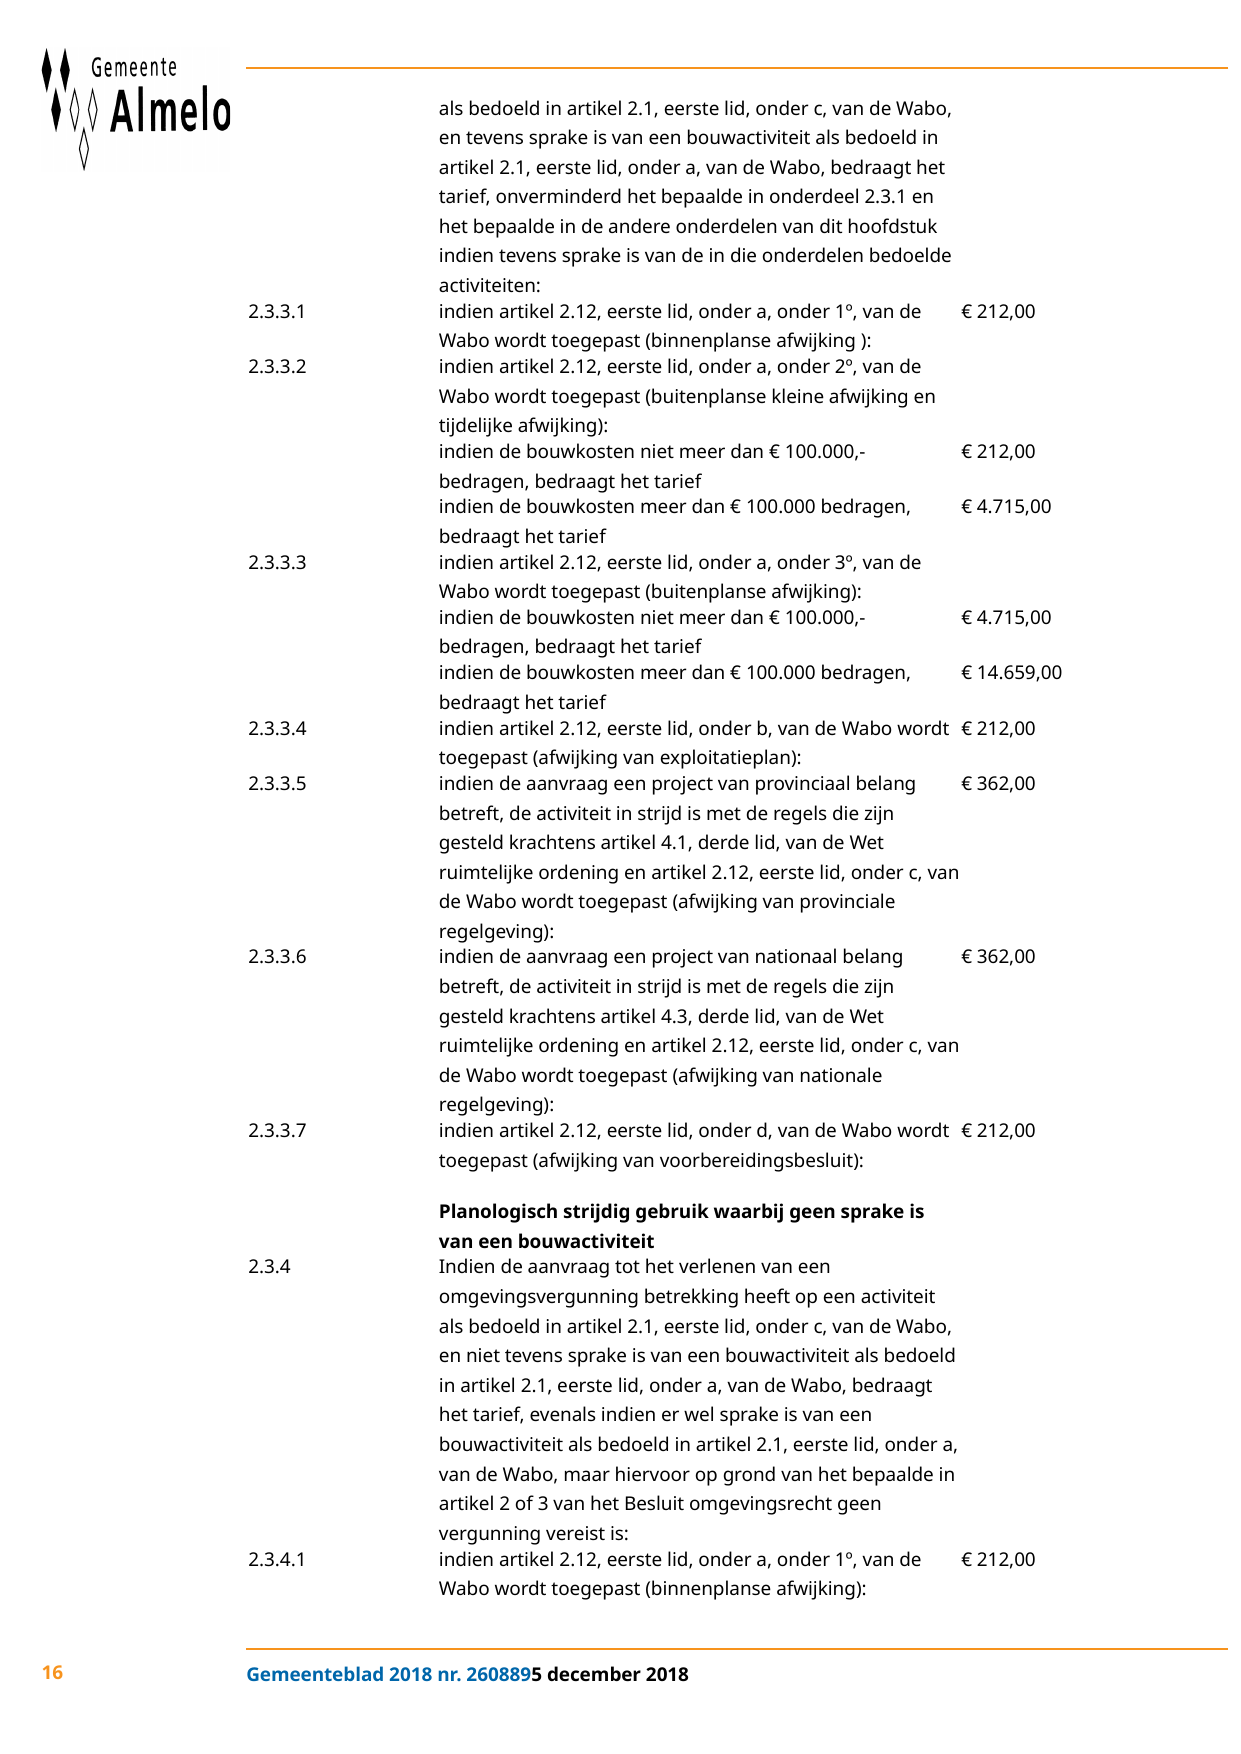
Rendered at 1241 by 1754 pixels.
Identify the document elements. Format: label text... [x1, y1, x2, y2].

table_cell € 212,00 [961, 298, 1152, 353]
table_cell € 212,00 [961, 1546, 1152, 1601]
table_cell € 212,00 [961, 1118, 1152, 1173]
table_cell [248, 438, 439, 493]
table_cell indien artikel 2.12, eerste lid, onder a, onder 2º, van de Wabo wordt toegepast (buitenplanse kleine afwijking en tijdelijke afwijking): [439, 353, 961, 438]
table_cell 2.3.4.1 [248, 1546, 439, 1601]
table_cell Indien de aanvraag tot het verlenen van een omgevingsvergunning betrekking heeft op een activiteit als bedoeld in artikel 2.1, eerste lid, onder c, van de Wabo, en niet tevens sprake is van een bouwactiviteit als bedoeld in artikel 2.1, eerste lid, onder a, van de Wabo, bedraagt het tarief, evenals indien er wel sprake is van een bouwactiviteit als bedoeld in artikel 2.1, eerste lid, onder a, van de Wabo, maar hiervoor op grond van het bepaalde in artikel 2 of 3 van het Besluit omgevingsrecht geen vergunning vereist is: [439, 1254, 961, 1546]
table_cell 2.3.3.6 [248, 944, 439, 1117]
table_cell Planologisch strijdig gebruik waarbij geen sprake is van een bouwactiviteit [439, 1199, 961, 1254]
table_cell 2.3.3.2 [248, 353, 439, 438]
table_cell indien de aanvraag een project van nationaal belang betreft, de activiteit in strijd is met de regels die zijn gesteld krachtens artikel 4.3, derde lid, van de Wet ruimtelijke ordening en artikel 2.12, eerste lid, onder c, van de Wabo wordt toegepast (afwijking van nationale regelgeving): [439, 944, 961, 1117]
table_cell indien de bouwkosten niet meer dan € 100.000,- bedragen, bedraagt het tarief [439, 438, 961, 493]
table_cell 2.3.3.1 [248, 298, 439, 353]
table_cell 2.3.3.3 [248, 549, 439, 604]
table_cell € 362,00 [961, 770, 1152, 944]
table_cell [248, 660, 439, 715]
picture [41, 47, 231, 172]
table_cell indien artikel 2.12, eerste lid, onder d, van de Wabo wordt toegepast (afwijking van voorbereidingsbesluit): [439, 1118, 961, 1173]
table_cell indien artikel 2.12, eerste lid, onder a, onder 3º, van de Wabo wordt toegepast (buitenplanse afwijking): [439, 549, 961, 604]
table_cell [439, 1173, 961, 1198]
table_cell € 362,00 [961, 944, 1152, 1117]
table_cell [248, 1173, 439, 1198]
table_cell [248, 604, 439, 659]
table_cell € 4.715,00 [961, 494, 1152, 549]
table_cell indien de bouwkosten niet meer dan € 100.000,- bedragen, bedraagt het tarief [439, 604, 961, 659]
table_cell [248, 494, 439, 549]
table_cell € 14.659,00 [961, 660, 1152, 715]
table_cell € 212,00 [961, 715, 1152, 770]
table_cell indien artikel 2.12, eerste lid, onder b, van de Wabo wordt toegepast (afwijking van exploitatieplan): [439, 715, 961, 770]
table_cell [961, 95, 1152, 298]
table_cell 2.3.3.5 [248, 770, 439, 944]
table_cell indien artikel 2.12, eerste lid, onder a, onder 1º, van de Wabo wordt toegepast (binnenplanse afwijking ): [439, 298, 961, 353]
table_cell 2.3.3.4 [248, 715, 439, 770]
table_cell 2.3.4 [248, 1254, 439, 1546]
table_cell indien de bouwkosten meer dan € 100.000 bedragen, bedraagt het tarief [439, 660, 961, 715]
table_cell indien artikel 2.12, eerste lid, onder a, onder 1º, van de Wabo wordt toegepast (binnenplanse afwijking): [439, 1546, 961, 1601]
table_cell [961, 353, 1152, 438]
table_cell [961, 1254, 1152, 1546]
table_cell als bedoeld in artikel 2.1, eerste lid, onder c, van de Wabo, en tevens sprake is van een bouwactiviteit als bedoeld in artikel 2.1, eerste lid, onder a, van de Wabo, bedraagt het tarief, onverminderd het bepaalde in onderdeel 2.3.1 en het bepaalde in de andere onderdelen van dit hoofdstuk indien tevens sprake is van de in die onderdelen bedoelde activiteiten: [439, 95, 961, 298]
table_cell [248, 1199, 439, 1254]
table_cell [961, 1199, 1152, 1254]
table_cell indien de bouwkosten meer dan € 100.000 bedragen, bedraagt het tarief [439, 494, 961, 549]
table_cell [961, 1173, 1152, 1198]
table_cell indien de aanvraag een project van provinciaal belang betreft, de activiteit in strijd is met de regels die zijn gesteld krachtens artikel 4.1, derde lid, van de Wet ruimtelijke ordening en artikel 2.12, eerste lid, onder c, van de Wabo wordt toegepast (afwijking van provinciale regelgeving): [439, 770, 961, 944]
table_cell € 212,00 [961, 438, 1152, 493]
table_cell [961, 549, 1152, 604]
table_cell [248, 95, 439, 298]
table_cell € 4.715,00 [961, 604, 1152, 659]
table_cell 2.3.3.7 [248, 1118, 439, 1173]
